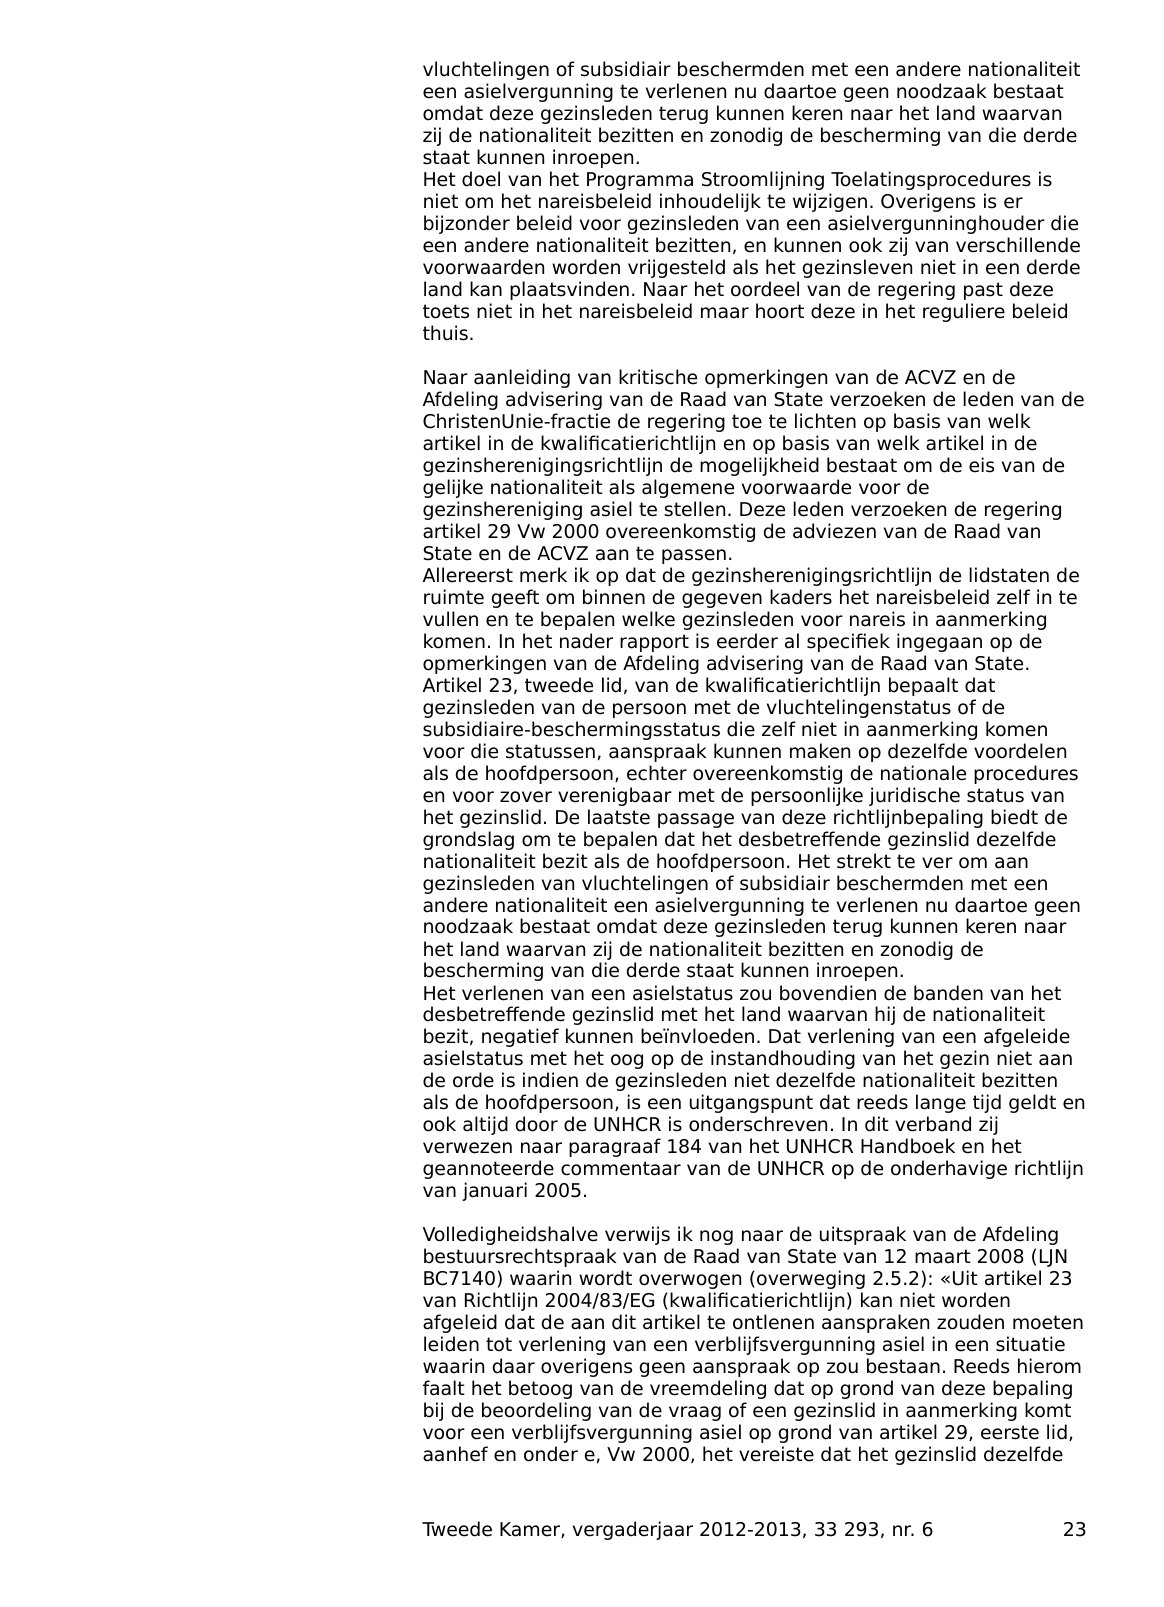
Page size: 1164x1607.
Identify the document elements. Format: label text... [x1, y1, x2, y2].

text vluchtelingen of subsidiair beschermden met een andere nationaliteit een asielvergunning te verlenen nu daartoe geen noodzaak bestaat omdat deze gezinsleden terug kunnen keren naar het land waarvan zij de nationaliteit bezitten en zonodig de bescherming van die derde staat kunnen inroepen. [422, 59, 1087, 169]
text Allereerst merk ik op dat de gezinsherenigingsrichtlijn de lidstaten de ruimte geeft om binnen de gegeven kaders het nareisbeleid zelf in te vullen en te bepalen welke gezinsleden voor nareis in aanmerking komen. In het nader rapport is eerder al specifiek ingegaan op de opmerkingen van de Afdeling advisering van de Raad van State. [422, 565, 1087, 675]
text Het doel van het Programma Stroomlijning Toelatingsprocedures is niet om het nareisbeleid inhoudelijk te wijzigen. Overigens is er bijzonder beleid voor gezinsleden van een asielvergunninghouder die een andere nationaliteit bezitten, en kunnen ook zij van verschillende voorwaarden worden vrijgesteld als het gezinsleven niet in een derde land kan plaatsvinden. Naar het oordeel van de regering past deze toets niet in het nareisbeleid maar hoort deze in het reguliere beleid thuis. [422, 169, 1087, 345]
text Volledigheidshalve verwijs ik nog naar de uitspraak van de Afdeling bestuursrechtspraak van de Raad van State van 12 maart 2008 (LJN BC7140) waarin wordt overwogen (overweging 2.5.2): «Uit artikel 23 van Richtlijn 2004/83/EG (kwalificatierichtlijn) kan niet worden afgeleid dat de aan dit artikel te ontlenen aanspraken zouden moeten leiden tot verlening van een verblijfsvergunning asiel in een situatie waarin daar overigens geen aanspraak op zou bestaan. Reeds hierom faalt het betoog van de vreemdeling dat op grond van deze bepaling bij de beoordeling van de vraag of een gezinslid in aanmerking komt voor een verblijfsvergunning asiel op grond van artikel 29, eerste lid, aanhef en onder e, Vw 2000, het vereiste dat het gezinslid dezelfde [422, 1224, 1087, 1466]
text Artikel 23, tweede lid, van de kwalificatierichtlijn bepaalt dat gezinsleden van de persoon met de vluchtelingenstatus of de subsidiaire-beschermingsstatus die zelf niet in aanmerking komen voor die statussen, aanspraak kunnen maken op dezelfde voordelen als de hoofdpersoon, echter overeenkomstig de nationale procedures en voor zover verenigbaar met de persoonlijke juridische status van het gezinslid. De laatste passage van deze richtlijnbepaling biedt de grondslag om te bepalen dat het desbetreffende gezinslid dezelfde nationaliteit bezit als de hoofdpersoon. Het strekt te ver om aan gezinsleden van vluchtelingen of subsidiair beschermden met een andere nationaliteit een asielvergunning te verlenen nu daartoe geen noodzaak bestaat omdat deze gezinsleden terug kunnen keren naar het land waarvan zij de nationaliteit bezitten en zonodig de bescherming van die derde staat kunnen inroepen. [422, 675, 1087, 982]
text Het verlenen van een asielstatus zou bovendien de banden van het desbetreffende gezinslid met het land waarvan hij de nationaliteit bezit, negatief kunnen beïnvloeden. Dat verlening van een afgeleide asielstatus met het oog op de instandhouding van het gezin niet aan de orde is indien de gezinsleden niet dezelfde nationaliteit bezitten als de hoofdpersoon, is een uitgangspunt dat reeds lange tijd geldt en ook altijd door de UNHCR is onderschreven. In dit verband zij verwezen naar paragraaf 184 van het UNHCR Handboek en het geannoteerde commentaar van de UNHCR op de onderhavige richtlijn van januari 2005. [422, 982, 1087, 1202]
text Naar aanleiding van kritische opmerkingen van de ACVZ en de Afdeling advisering van de Raad van State verzoeken de leden van de ChristenUnie-fractie de regering toe te lichten op basis van welk artikel in de kwalificatierichtlijn en op basis van welk artikel in de gezinsherenigingsrichtlijn de mogelijkheid bestaat om de eis van de gelijke nationaliteit als algemene voorwaarde voor de gezinshereniging asiel te stellen. Deze leden verzoeken de regering artikel 29 Vw 2000 overeenkomstig de adviezen van de Raad van State en de ACVZ aan te passen. [422, 367, 1087, 565]
